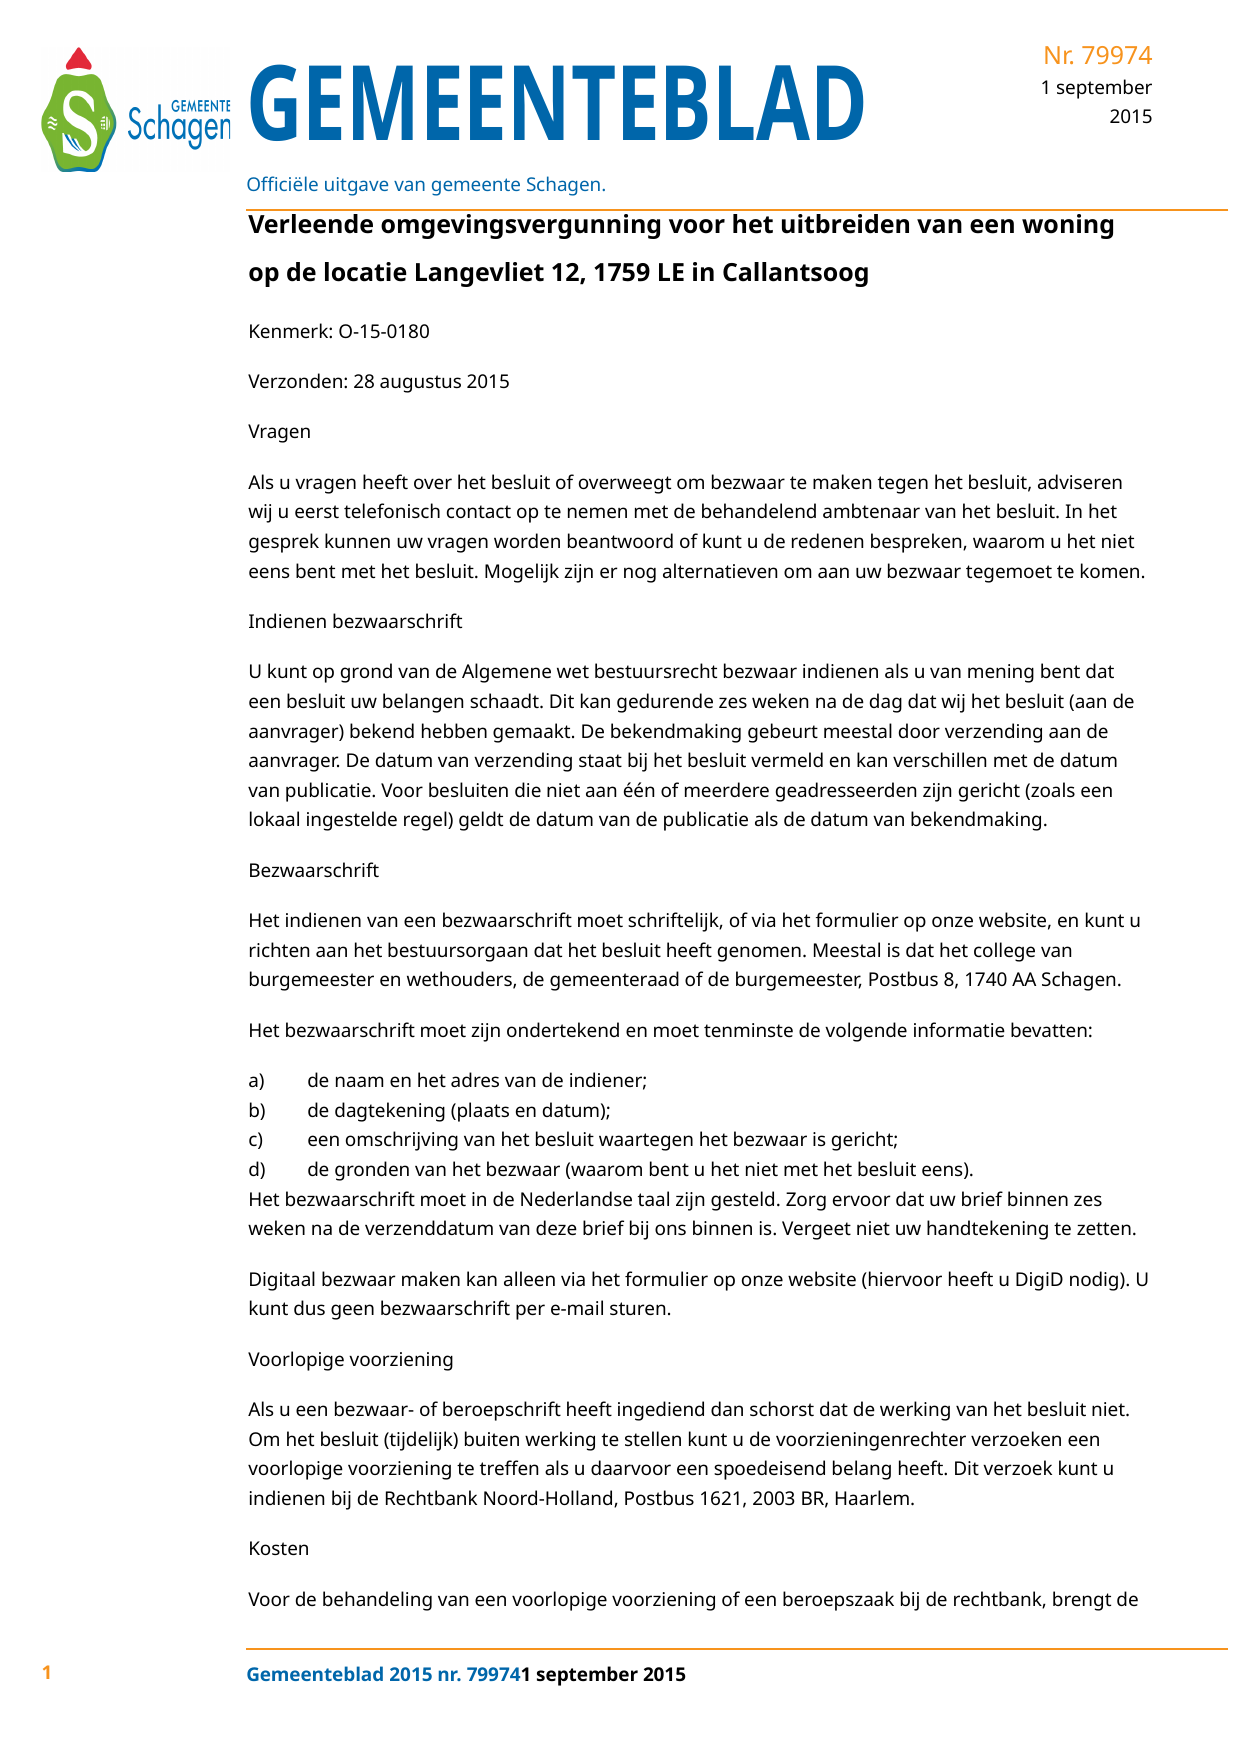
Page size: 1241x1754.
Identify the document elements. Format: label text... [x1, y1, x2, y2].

text Het bezwaarschrift moet zijn ondertekend en moet tenminste de volgende informatie bevatten: [248, 1017, 1152, 1043]
text Digitaal bezwaar maken kan alleen via het formulier op onze website (hiervoor heeft u DigiD nodig). U kunt dus geen bezwaarschrift per e-mail sturen. [248, 1266, 1152, 1321]
text Als u vragen heeft over het besluit of overweegt om bezwaar te maken tegen het besluit, adviseren wij u eerst telefonisch contact op te nemen met de behandelend ambtenaar van het besluit. In het gesprek kunnen uw vragen worden beantwoord of kunt u de redenen bespreken, waarom u het niet eens bent met het besluit. Mogelijk zijn er nog alternatieven om aan uw bezwaar tegemoet te komen. [248, 469, 1152, 584]
text Verzonden: 28 augustus 2015 [248, 368, 1152, 394]
text Verleende omgevingsvergunning voor het uitbreiden van een woning op de locatie Langevliet 12, 1759 LE in Callantsoog [248, 211, 1152, 288]
text Voor de behandeling van een voorlopige voorziening of een beroepszaak bij de rechtbank, brengt de [248, 1586, 1152, 1612]
text Kenmerk: O-15-0180 [248, 318, 1152, 344]
text U kunt op grond van de Algemene wet bestuursrecht bezwaar indienen als u van mening bent dat een besluit uw belangen schaadt. Dit kan gedurende zes weken na de dag dat wij het besluit (aan de aanvrager) bekend hebben gemaakt. De bekendmaking gebeurt meestal door verzending aan de aanvrager. De datum van verzending staat bij het besluit vermeld en kan verschillen met de datum van publicatie. Voor besluiten die niet aan één of meerdere geadresseerden zijn gericht (zoals een lokaal ingestelde regel) geldt de datum van de publicatie als de datum van bekendmaking. [248, 659, 1152, 832]
list de gronden van het bezwaar (waarom bent u het niet met het besluit eens). [248, 1156, 1152, 1182]
text Als u een bezwaar- of beroepschrift heeft ingediend dan schorst dat de werking van het besluit niet. Om het besluit (tijdelijk) buiten werking te stellen kunt u de voorzieningenrechter verzoeken een voorlopige voorziening te treffen als u daarvoor een spoedeisend belang heeft. Dit verzoek kunt u indienen bij de Rechtbank Noord-Holland, Postbus 1621, 2003 BR, Haarlem. [248, 1396, 1152, 1511]
list de dagtekening (plaats en datum); [248, 1097, 1152, 1123]
text Het indienen van een bezwaarschrift moet schriftelijk, of via het formulier op onze website, en kunt u richten aan het bestuursorgaan dat het besluit heeft genomen. Meestal is dat het college van burgemeester en wethouders, de gemeenteraad of de burgemeester, Postbus 8, 1740 AA Schagen. [248, 907, 1152, 992]
text Indienen bezwaarschrift [248, 608, 1152, 634]
text Kosten [248, 1535, 1152, 1561]
text Bezwaarschrift [248, 857, 1152, 883]
text Vragen [248, 419, 1152, 444]
text Voorlopige voorziening [248, 1346, 1152, 1372]
list een omschrijving van het besluit waartegen het bezwaar is gericht; [248, 1127, 1152, 1152]
picture [41, 47, 231, 172]
list de naam en het adres van de indiener; [248, 1067, 1152, 1093]
text Het bezwaarschrift moet in de Nederlandse taal zijn gesteld. Zorg ervoor dat uw brief binnen zes weken na de verzenddatum van deze brief bij ons binnen is. Vergeet niet uw handtekening te zetten. [248, 1186, 1152, 1241]
